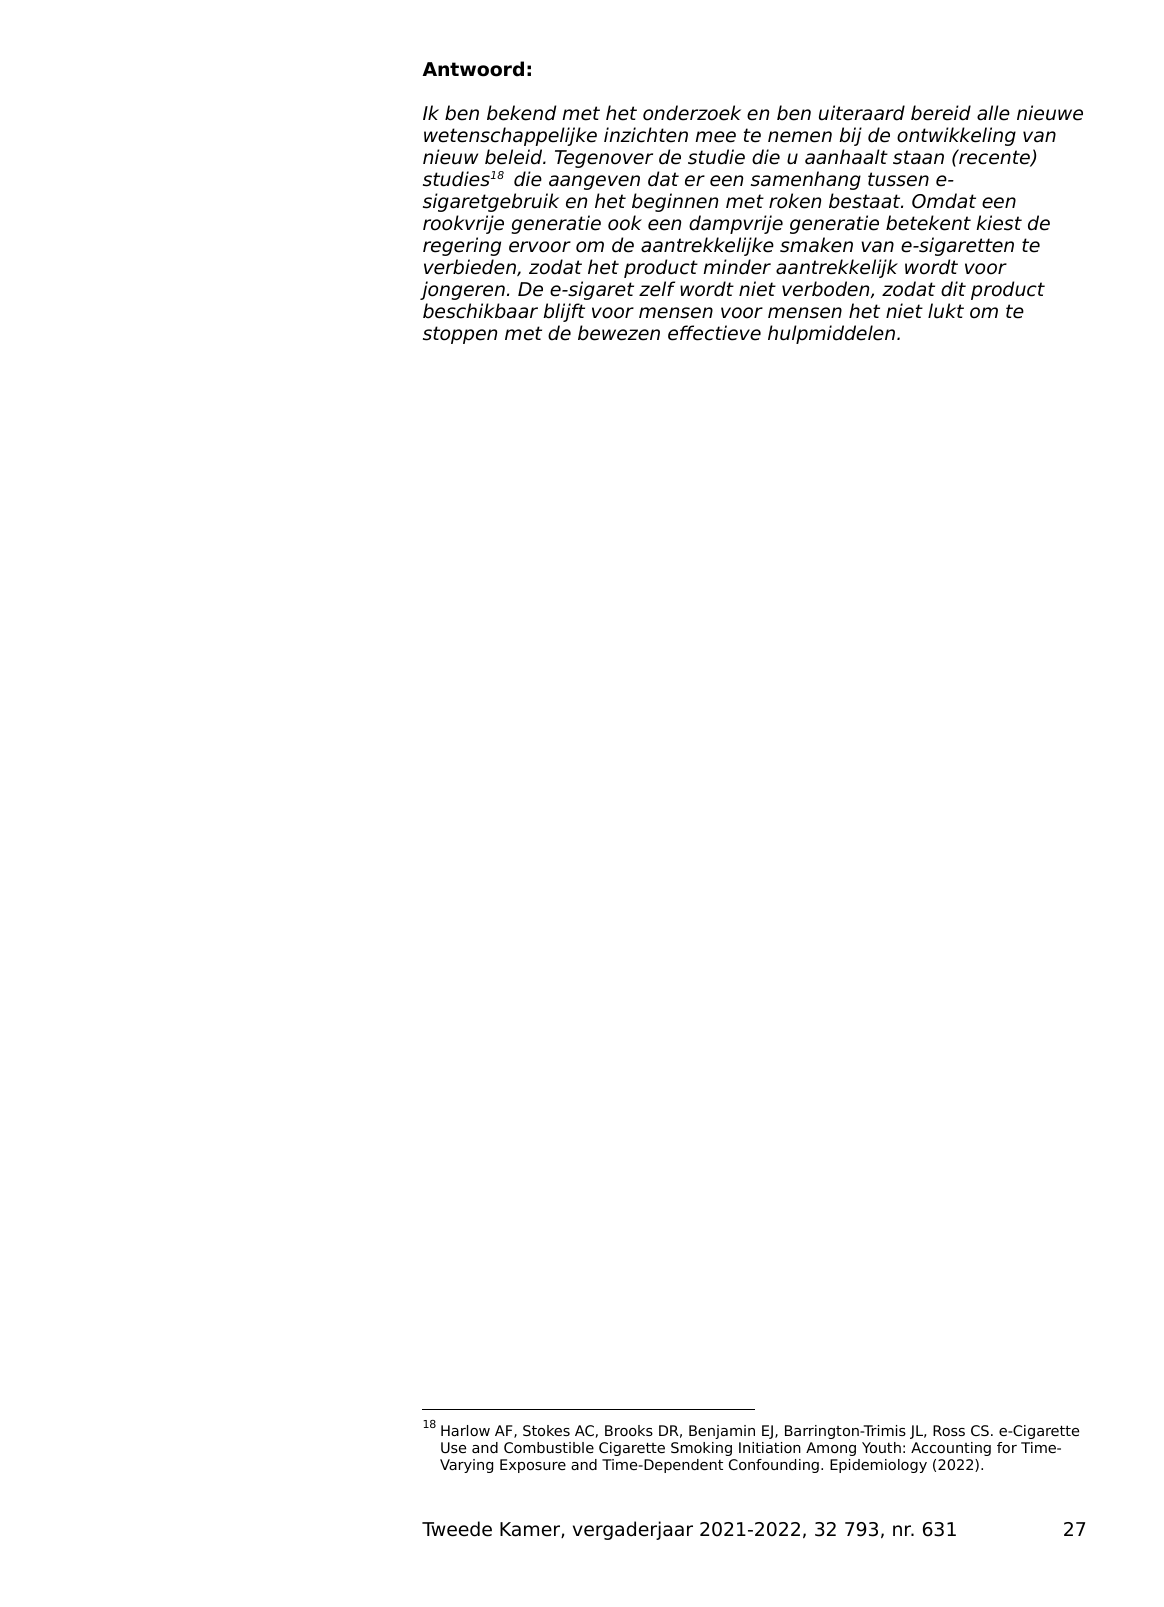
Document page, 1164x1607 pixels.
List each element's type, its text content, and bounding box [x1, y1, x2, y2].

subtitle Antwoord: [422, 59, 1087, 81]
text Harlow AF, Stokes AC, Brooks DR, Benjamin EJ, Barrington-Trimis JL, Ross CS. e-Cigarette Use and Combustible Cigarette Smoking Initiation Among Youth: Accounting for Time-Varying Exposure and Time-Dependent Confounding. Epidemiology (2022). [422, 1418, 1087, 1474]
text Ik ben bekend met het onderzoek en ben uiteraard bereid alle nieuwe wetenschappelijke inzichten mee te nemen bij de ontwikkeling van nieuw beleid. Tegenover de studie die u aanhaalt staan (recente) studies die aangeven dat er een samenhang tussen e-sigaretgebruik en het beginnen met roken bestaat. Omdat een rookvrije generatie ook een dampvrije generatie betekent kiest de regering ervoor om de aantrekkelijke smaken van e-sigaretten te verbieden, zodat het product minder aantrekkelijk wordt voor jongeren. De e-sigaret zelf wordt niet verboden, zodat dit product beschikbaar blijft voor mensen voor mensen het niet lukt om te stoppen met de bewezen effectieve hulpmiddelen. [422, 103, 1087, 345]
